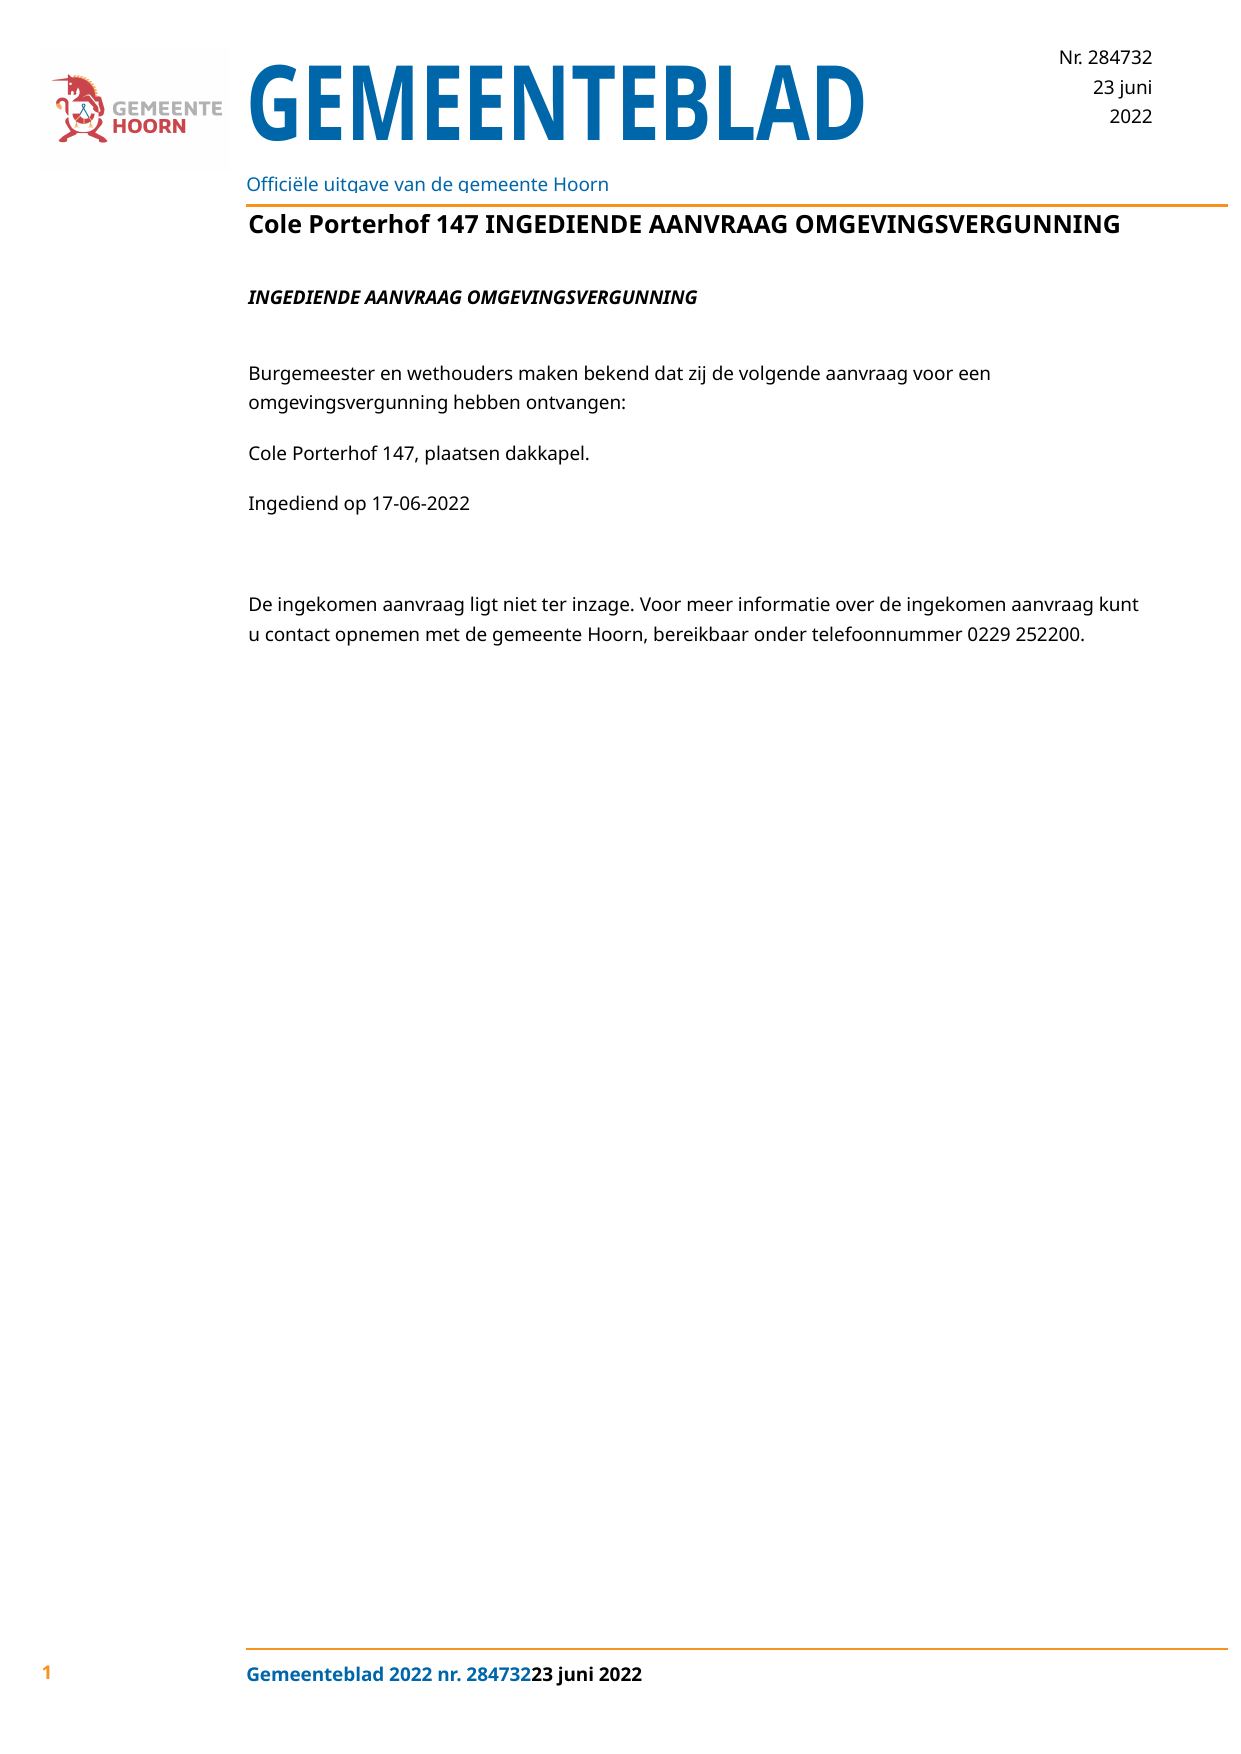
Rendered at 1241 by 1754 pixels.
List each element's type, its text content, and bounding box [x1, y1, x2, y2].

text Cole Porterhof 147, plaatsen dakkapel. [248, 440, 1152, 466]
text Cole Porterhof 147 INGEDIENDE AANVRAAG OMGEVINGSVERGUNNING [248, 207, 1152, 241]
picture [41, 47, 231, 172]
text INGEDIENDE AANVRAAG OMGEVINGSVERGUNNING [248, 284, 1152, 309]
text Burgemeester en wethouders maken bekend dat zij de volgende aanvraag voor een omgevingsvergunning hebben ontvangen: [248, 360, 1152, 415]
text Ingediend op 17-06-2022 [248, 490, 1152, 516]
text De ingekomen aanvraag ligt niet ter inzage. Voor meer informatie over de ingekomen aanvraag kunt u contact opnemen met de gemeente Hoorn, bereikbaar onder telefoonnummer 0229 252200. [248, 591, 1152, 647]
